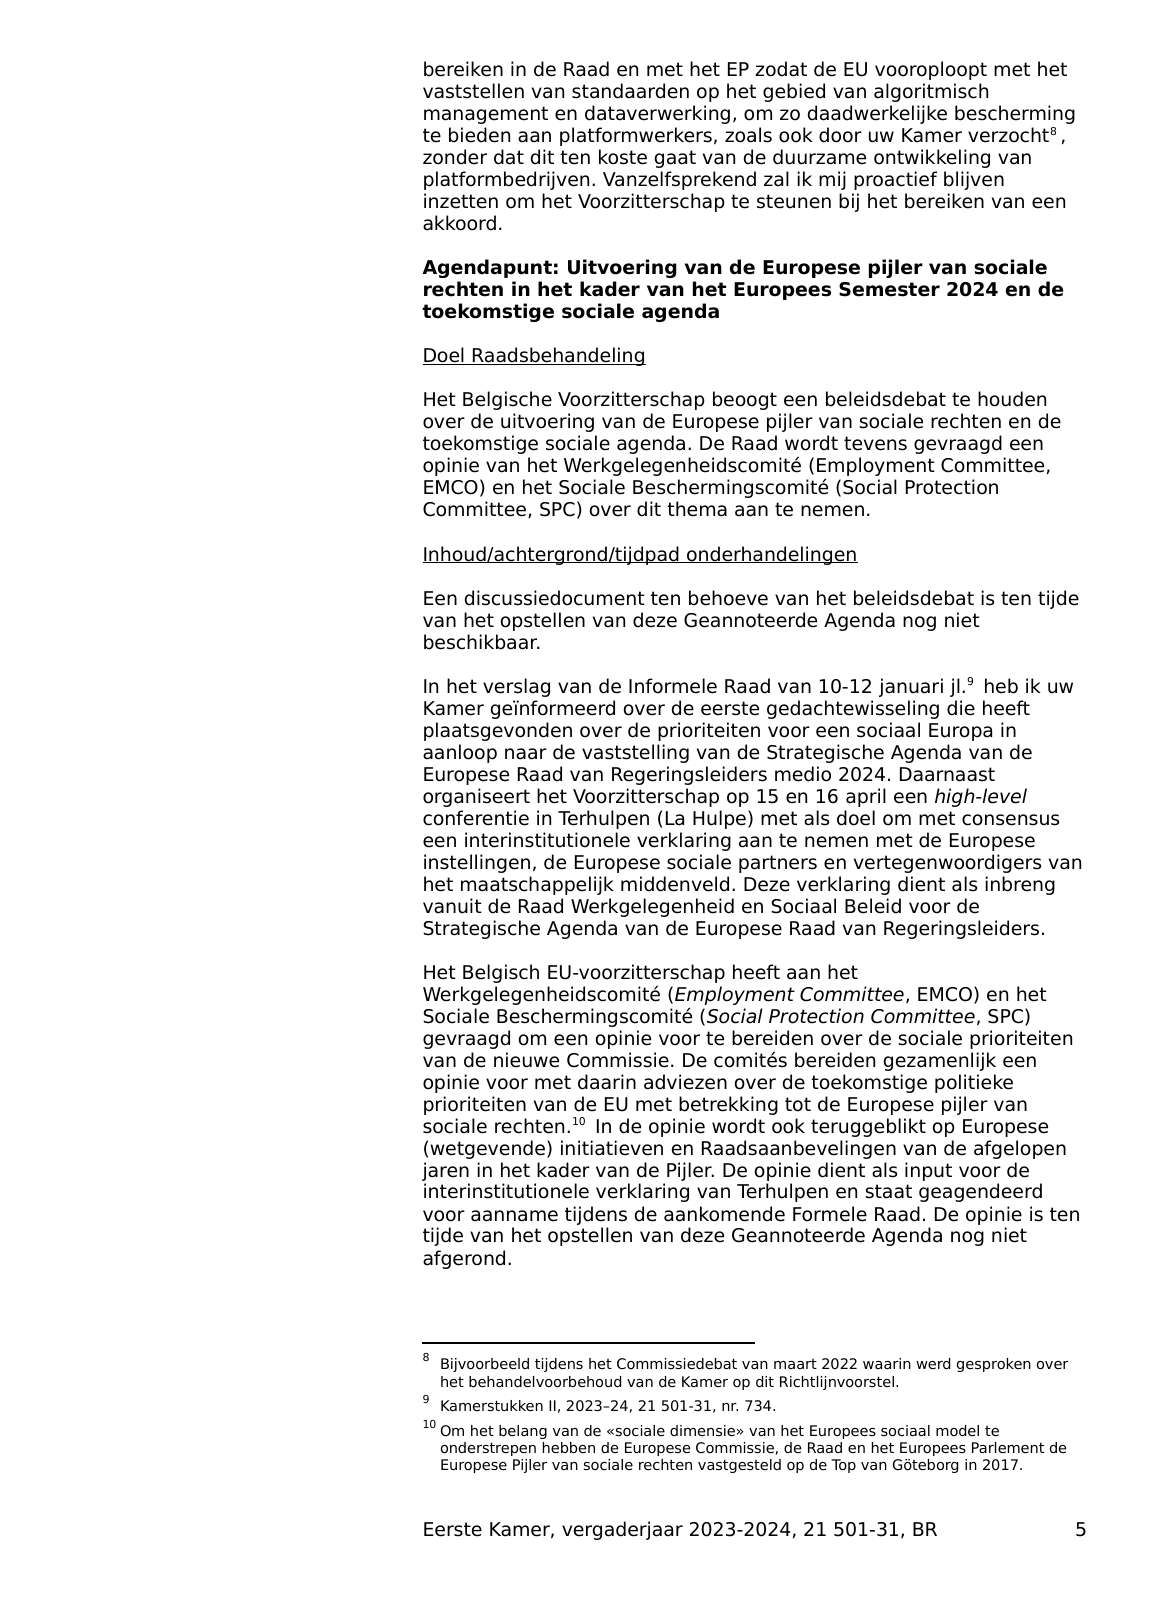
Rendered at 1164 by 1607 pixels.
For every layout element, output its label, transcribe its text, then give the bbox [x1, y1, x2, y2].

text Het Belgisch EU-voorzitterschap heeft aan het Werkgelegenheidscomité (Employment Committee, EMCO) en het Sociale Beschermingscomité (Social Protection Committee, SPC) gevraagd om een opinie voor te bereiden over de sociale prioriteiten van de nieuwe Commissie. De comités bereiden gezamenlijk een opinie voor met daarin adviezen over de toekomstige politieke prioriteiten van de EU met betrekking tot de Europese pijler van sociale rechten. In de opinie wordt ook teruggeblikt op Europese (wetgevende) initiatieven en Raadsaanbevelingen van de afgelopen jaren in het kader van de Pijler. De opinie dient als input voor de interinstitutionele verklaring van Terhulpen en staat geagendeerd voor aanname tijdens de aankomende Formele Raad. De opinie is ten tijde van het opstellen van deze Geannoteerde Agenda nog niet afgerond. [422, 962, 1087, 1269]
text Kamerstukken II, 2023–24, 21 501-31, nr. 734. [422, 1393, 1087, 1416]
text Een discussiedocument ten behoeve van het beleidsdebat is ten tijde van het opstellen van deze Geannoteerde Agenda nog niet beschikbaar. [422, 588, 1087, 653]
subtitle Doel Raadsbehandeling [422, 345, 1087, 367]
text Bijvoorbeeld tijdens het Commissiedebat van maart 2022 waarin werd gesproken over het behandelvoorbehoud van de Kamer op dit Richtlijnvoorstel. [422, 1352, 1087, 1391]
subtitle Agendapunt: Uitvoering van de Europese pijler van sociale rechten in het kader van het Europees Semester 2024 en de toekomstige sociale agenda [422, 257, 1087, 323]
text Het Belgische Voorzitterschap beoogt een beleidsdebat te houden over de uitvoering van de Europese pijler van sociale rechten en de toekomstige sociale agenda. De Raad wordt tevens gevraagd een opinie van het Werkgelegenheidscomité (Employment Committee, EMCO) en het Sociale Beschermingscomité (Social Protection Committee, SPC) over dit thema aan te nemen. [422, 389, 1087, 521]
subtitle Inhoud/achtergrond/tijdpad onderhandelingen [422, 543, 1087, 565]
text In het verslag van de Informele Raad van 10-12 januari jl. heb ik uw Kamer geïnformeerd over de eerste gedachtewisseling die heeft plaatsgevonden over de prioriteiten voor een sociaal Europa in aanloop naar de vaststelling van de Strategische Agenda van de Europese Raad van Regeringsleiders medio 2024. Daarnaast organiseert het Voorzitterschap op 15 en 16 april een high-level conferentie in Terhulpen (La Hulpe) met als doel om met consensus een interinstitutionele verklaring aan te nemen met de Europese instellingen, de Europese sociale partners en vertegenwoordigers van het maatschappelijk middenveld. Deze verklaring dient als inbreng vanuit de Raad Werkgelegenheid en Sociaal Beleid voor de Strategische Agenda van de Europese Raad van Regeringsleiders. [422, 676, 1087, 939]
text Om het belang van de «sociale dimensie» van het Europees sociaal model te onderstrepen hebben de Europese Commissie, de Raad en het Europees Parlement de Europese Pijler van sociale rechten vastgesteld op de Top van Göteborg in 2017. [422, 1418, 1087, 1474]
text bereiken in de Raad en met het EP zodat de EU vooroploopt met het vaststellen van standaarden op het gebied van algoritmisch management en dataverwerking, om zo daadwerkelijke bescherming te bieden aan platformwerkers, zoals ook door uw Kamer verzocht, zonder dat dit ten koste gaat van de duurzame ontwikkeling van platformbedrijven. Vanzelfsprekend zal ik mij proactief blijven inzetten om het Voorzitterschap te steunen bij het bereiken van een akkoord. [422, 59, 1087, 235]
